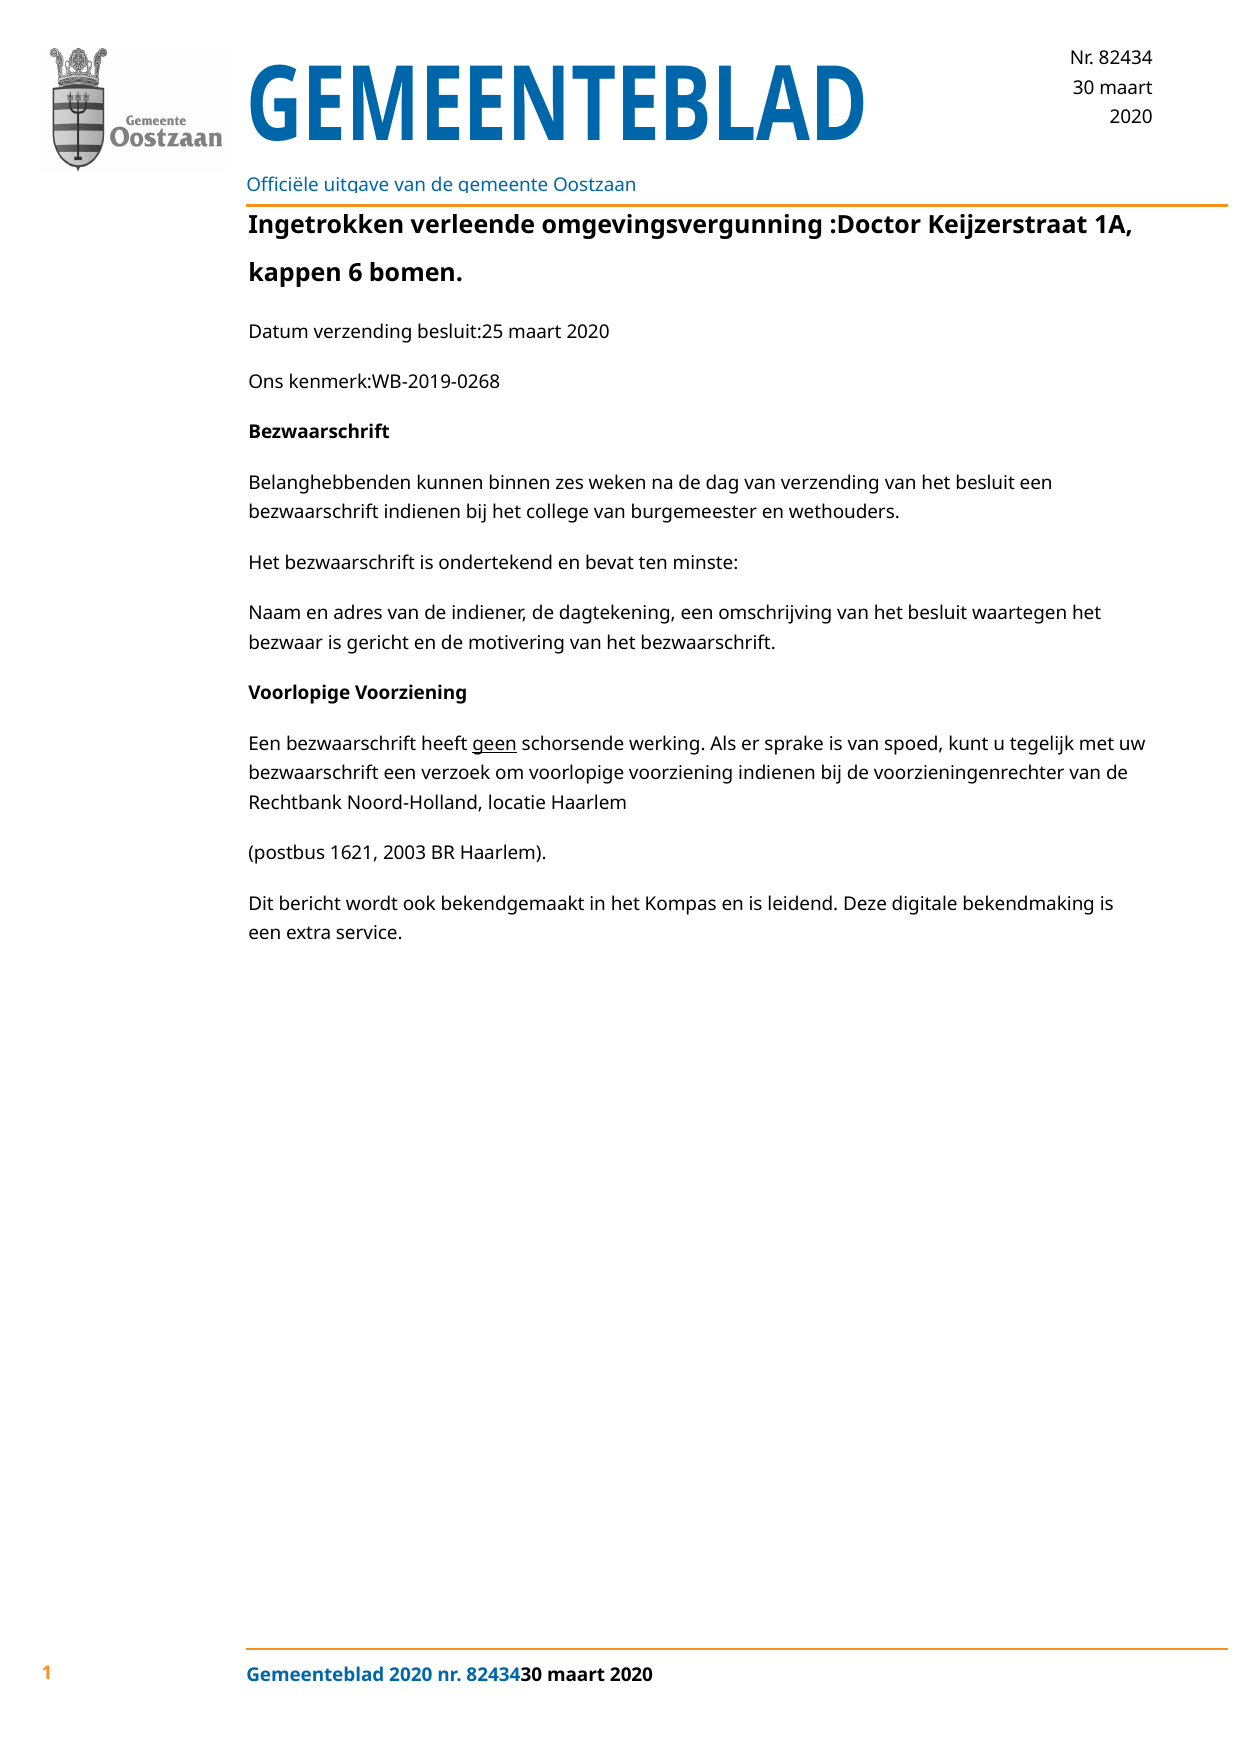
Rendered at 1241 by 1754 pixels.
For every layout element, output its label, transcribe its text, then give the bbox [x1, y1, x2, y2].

text Datum verzending besluit:25 maart 2020 [248, 318, 1152, 344]
text Voorlopige Voorziening [248, 679, 1152, 705]
text Een bezwaarschrift heeft geen schorsende werking. Als er sprake is van spoed, kunt u tegelijk met uw bezwaarschrift een verzoek om voorlopige voorziening indienen bij de voorzieningenrechter van de Rechtbank Noord-Holland, locatie Haarlem [248, 730, 1152, 815]
picture [41, 47, 231, 172]
text Ons kenmerk:WB-2019-0268 [248, 368, 1152, 394]
text Het bezwaarschrift is ondertekend en bevat ten minste: [248, 549, 1152, 575]
text Dit bericht wordt ook bekendgemaakt in het Kompas en is leidend. Deze digitale bekendmaking is een extra service. [248, 890, 1152, 945]
text Belanghebbenden kunnen binnen zes weken na de dag van verzending van het besluit een bezwaarschrift indienen bij het college van burgemeester en wethouders. [248, 469, 1152, 524]
text (postbus 1621, 2003 BR Haarlem). [248, 839, 1152, 865]
text Ingetrokken verleende omgevingsvergunning :Doctor Keijzerstraat 1A, kappen 6 bomen. [248, 207, 1152, 288]
text Naam en adres van de indiener, de dagtekening, een omschrijving van het besluit waartegen het bezwaar is gericht en de motivering van het bezwaarschrift. [248, 599, 1152, 655]
text Bezwaarschrift [248, 419, 1152, 444]
